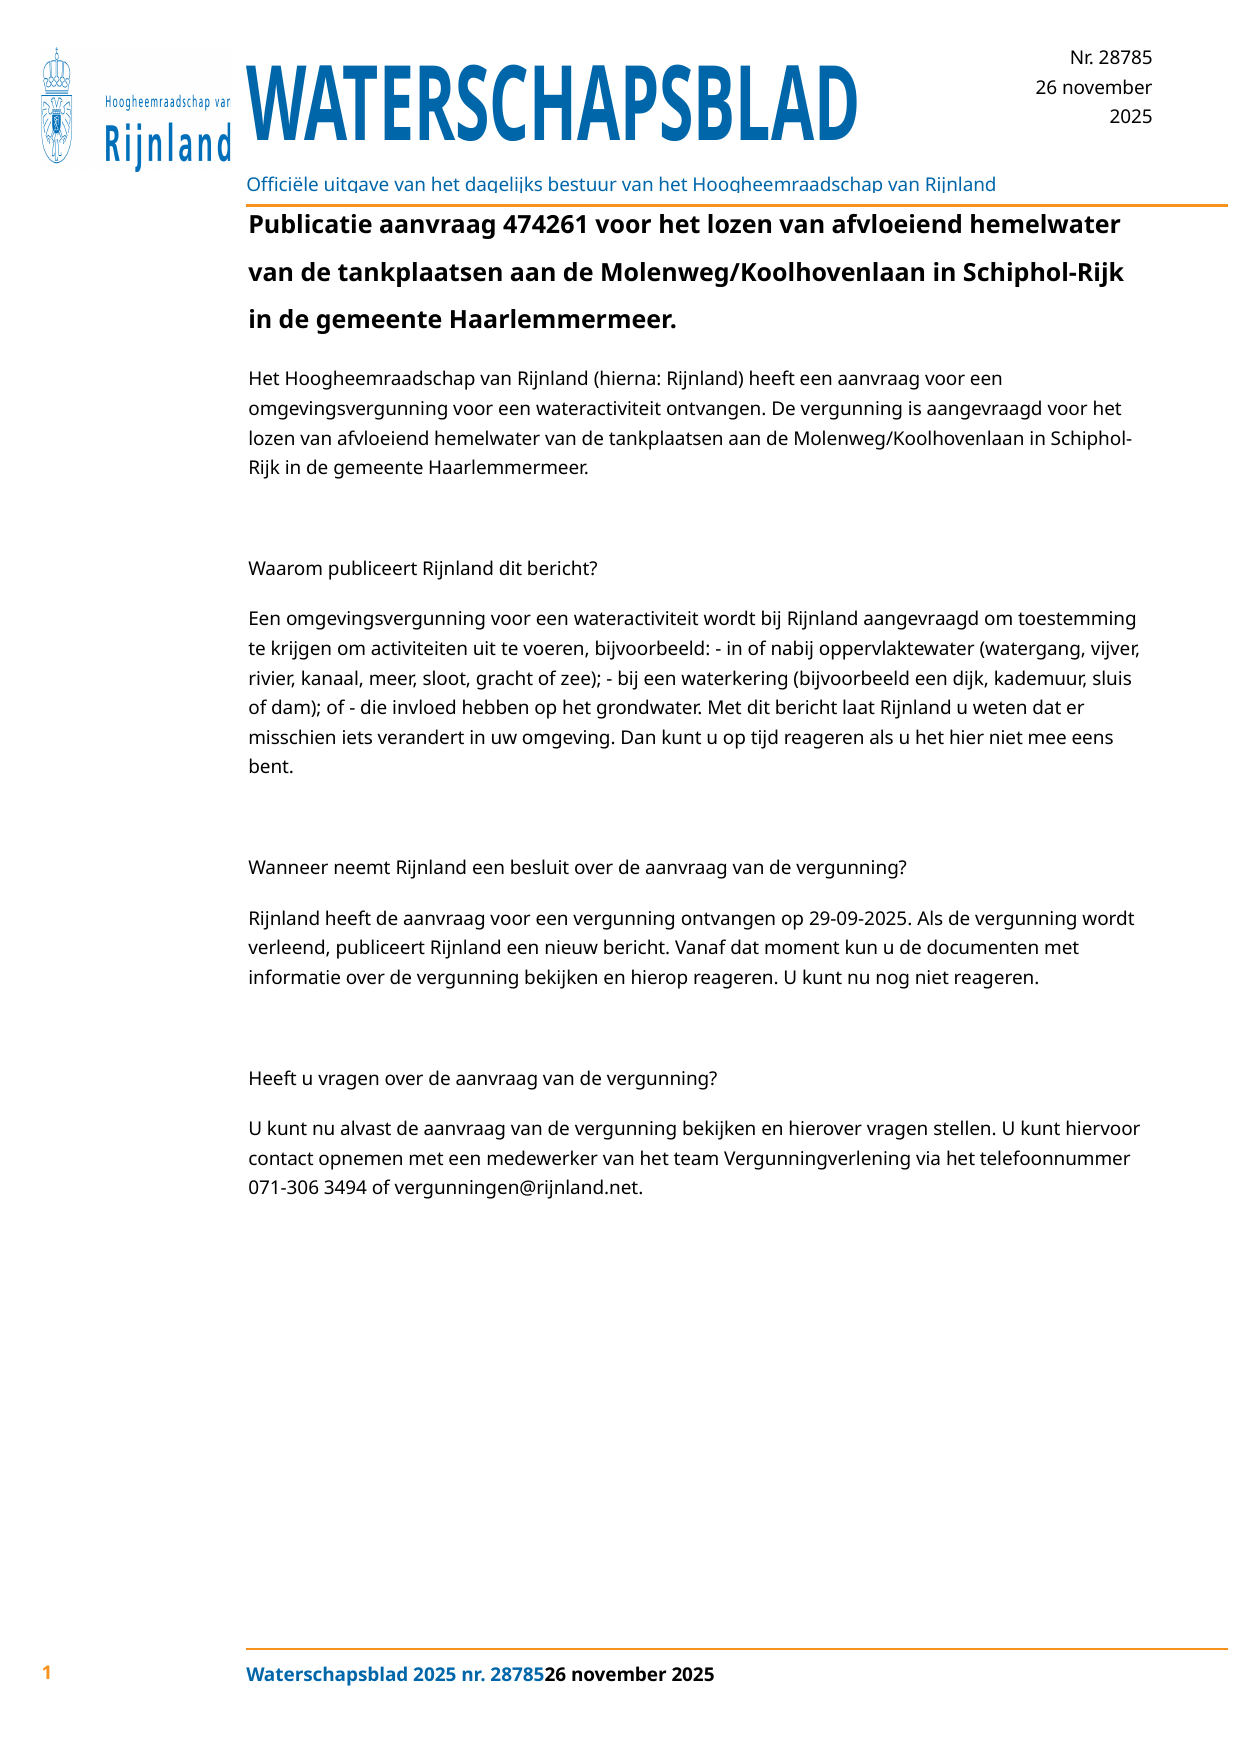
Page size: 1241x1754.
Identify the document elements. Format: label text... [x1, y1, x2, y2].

text Heeft u vragen over de aanvraag van de vergunning? [248, 1065, 1152, 1090]
text Rijnland heeft de aanvraag voor een vergunning ontvangen op 29-09-2025. Als de vergunning wordt verleend, publiceert Rijnland een nieuw bericht. Vanaf dat moment kun u de documenten met informatie over de vergunning bekijken en hierop reageren. U kunt nu nog niet reageren. [248, 905, 1152, 989]
text Het Hoogheemraadschap van Rijnland (hierna: Rijnland) heeft een aanvraag voor een omgevingsvergunning voor een wateractiviteit ontvangen. De vergunning is aangevraagd voor het lozen van afvloeiend hemelwater van de tankplaatsen aan de Molenweg/Koolhovenlaan in Schiphol-Rijk in de gemeente Haarlemmermeer. [248, 366, 1152, 480]
text U kunt nu alvast de aanvraag van de vergunning bekijken en hierover vragen stellen. U kunt hiervoor contact opnemen met een medewerker van het team Vergunningverlening via het telefoonnummer 071-306 3494 of vergunningen@rijnland.net. [248, 1115, 1152, 1200]
text Wanneer neemt Rijnland een besluit over de aanvraag van de vergunning? [248, 854, 1152, 880]
text Waarom publiceert Rijnland dit bericht? [248, 555, 1152, 581]
text Een omgevingsvergunning voor een wateractiviteit wordt bij Rijnland aangevraagd om toestemming te krijgen om activiteiten uit te voeren, bijvoorbeeld: - in of nabij oppervlaktewater (watergang, vijver, rivier, kanaal, meer, sloot, gracht of zee); - bij een waterkering (bijvoorbeeld een dijk, kademuur, sluis of dam); of - die invloed hebben op het grondwater. Met dit bericht laat Rijnland u weten dat er misschien iets verandert in uw omgeving. Dan kunt u op tijd reageren als u het hier niet mee eens bent. [248, 606, 1152, 779]
picture [41, 47, 231, 172]
text Publicatie aanvraag 474261 voor het lozen van afvloeiend hemelwater van de tankplaatsen aan de Molenweg/Koolhovenlaan in Schiphol-Rijk in de gemeente Haarlemmermeer. [248, 207, 1152, 336]
